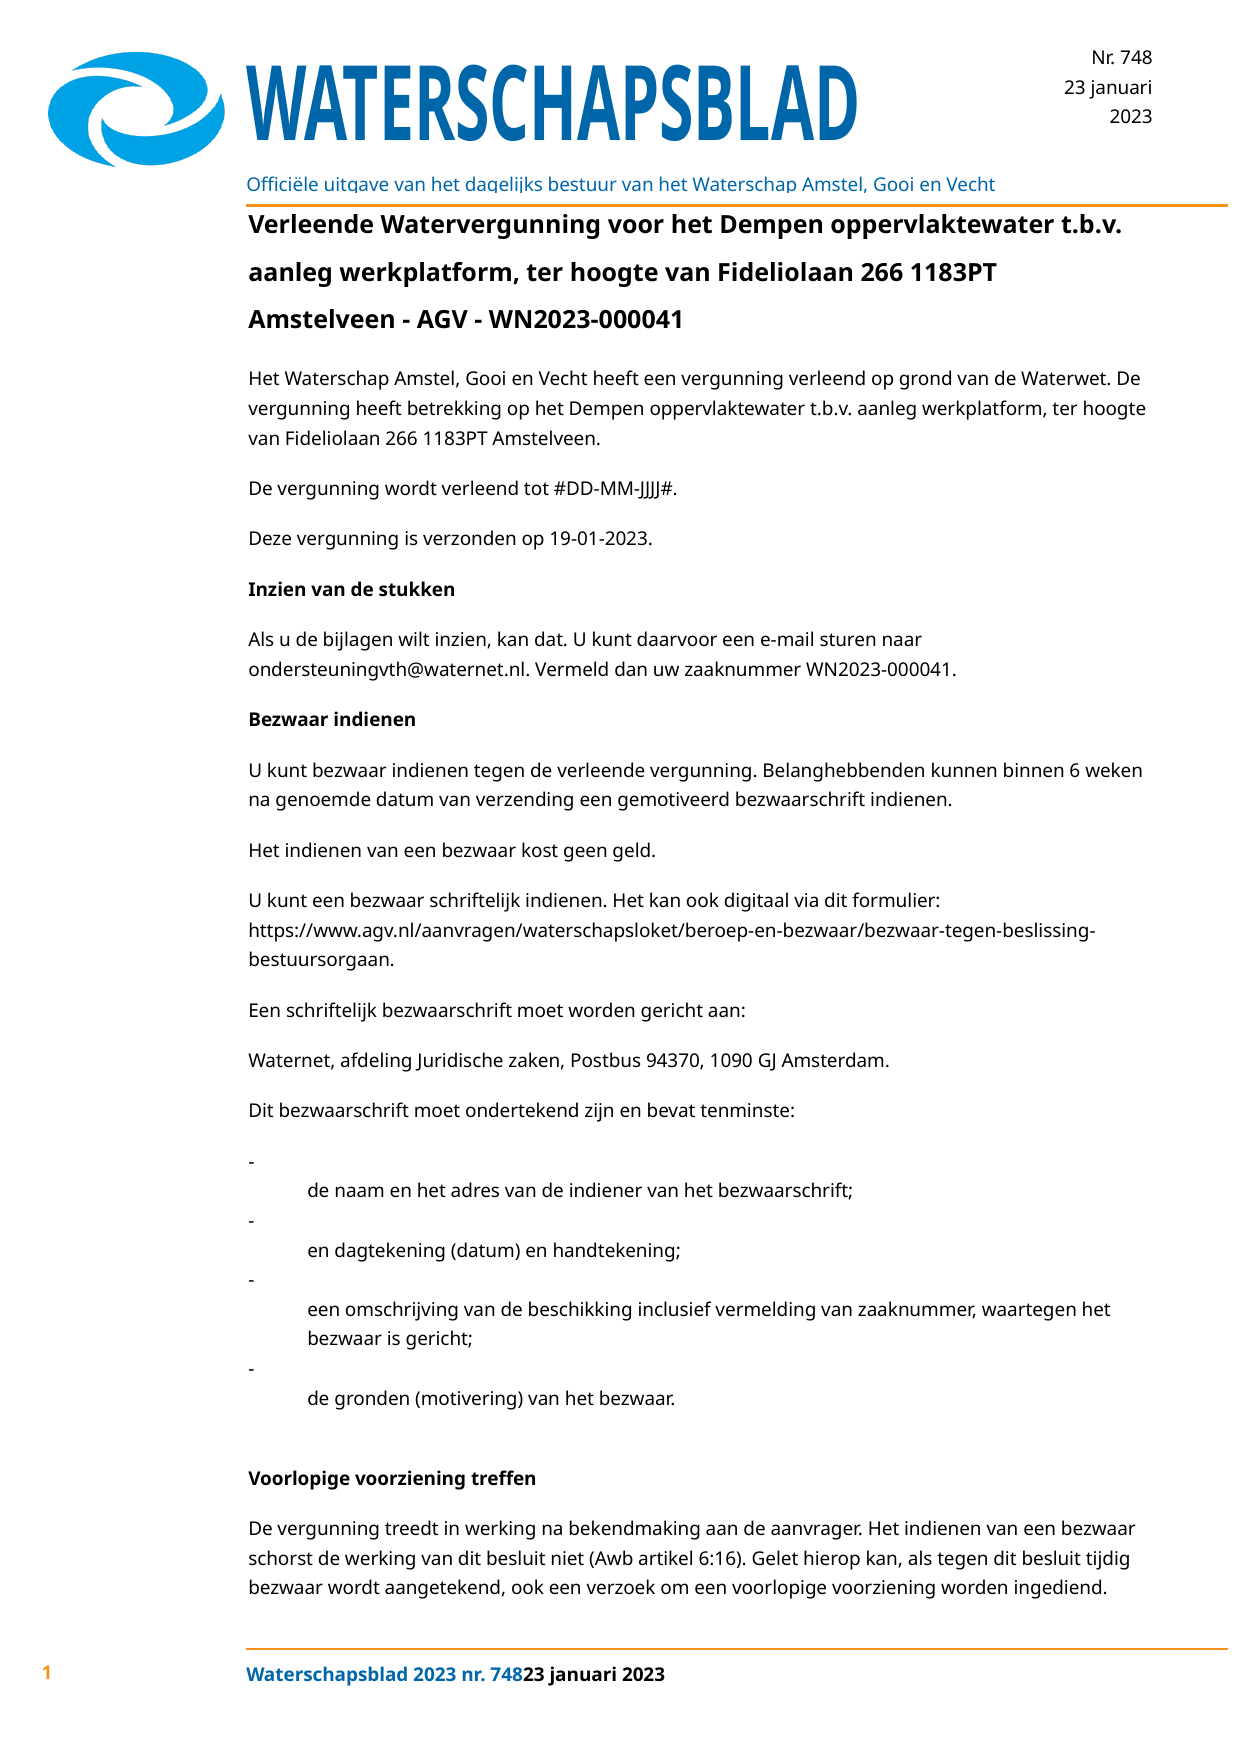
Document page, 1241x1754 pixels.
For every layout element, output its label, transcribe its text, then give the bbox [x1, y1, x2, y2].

text De vergunning treedt in werking na bekendmaking aan de aanvrager. Het indienen van een bezwaar schorst de werking van dit besluit niet (Awb artikel 6:16). Gelet hierop kan, als tegen dit besluit tijdig bezwaar wordt aangetekend, ook een verzoek om een voorlopige voorziening worden ingediend. [248, 1515, 1152, 1600]
text Inzien van de stukken [248, 576, 1152, 602]
list en dagtekening (datum) en handtekening; [248, 1237, 1152, 1262]
list de gronden (motivering) van het bezwaar. [248, 1385, 1152, 1410]
list een omschrijving van de beschikking inclusief vermelding van zaaknummer, waartegen het bezwaar is gericht; [248, 1296, 1152, 1351]
text Voorlopige voorziening treffen [248, 1465, 1152, 1490]
text Het Waterschap Amstel, Gooi en Vecht heeft een vergunning verleend op grond van de Waterwet. De vergunning heeft betrekking op het Dempen oppervlaktewater t.b.v. aanleg werkplatform, ter hoogte van Fideliolaan 266 1183PT Amstelveen. [248, 366, 1152, 450]
text Deze vergunning is verzonden op 19-01-2023. [248, 526, 1152, 551]
text Verleende Watervergunning voor het Dempen oppervlaktewater t.b.v. aanleg werkplatform, ter hoogte van Fideliolaan 266 1183PT Amstelveen - AGV - WN2023-000041 [248, 207, 1152, 336]
text U kunt bezwaar indienen tegen de verleende vergunning. Belanghebbenden kunnen binnen 6 weken na genoemde datum van verzending een gemotiveerd bezwaarschrift indienen. [248, 757, 1152, 812]
text Een schriftelijk bezwaarschrift moet worden gericht aan: [248, 997, 1152, 1022]
text De vergunning wordt verleend tot #DD-MM-JJJJ#. [248, 475, 1152, 501]
text Dit bezwaarschrift moet ondertekend zijn en bevat tenminste: [248, 1098, 1152, 1123]
list de naam en het adres van de indiener van het bezwaarschrift; [248, 1178, 1152, 1203]
text Als u de bijlagen wilt inzien, kan dat. U kunt daarvoor een e-mail sturen naar ondersteuningvth@waternet.nl. Vermeld dan uw zaaknummer WN2023-000041. [248, 626, 1152, 682]
text Het indienen van een bezwaar kost geen geld. [248, 837, 1152, 862]
picture [41, 47, 231, 172]
text Bezwaar indienen [248, 706, 1152, 732]
text U kunt een bezwaar schriftelijk indienen. Het kan ook digitaal via dit formulier: https://www.agv.nl/aanvragen/waterschapsloket/beroep-en-bezwaar/bezwaar-tegen-beslissing-bestuursorgaan. [248, 887, 1152, 972]
text Waternet, afdeling Juridische zaken, Postbus 94370, 1090 GJ Amsterdam. [248, 1047, 1152, 1073]
